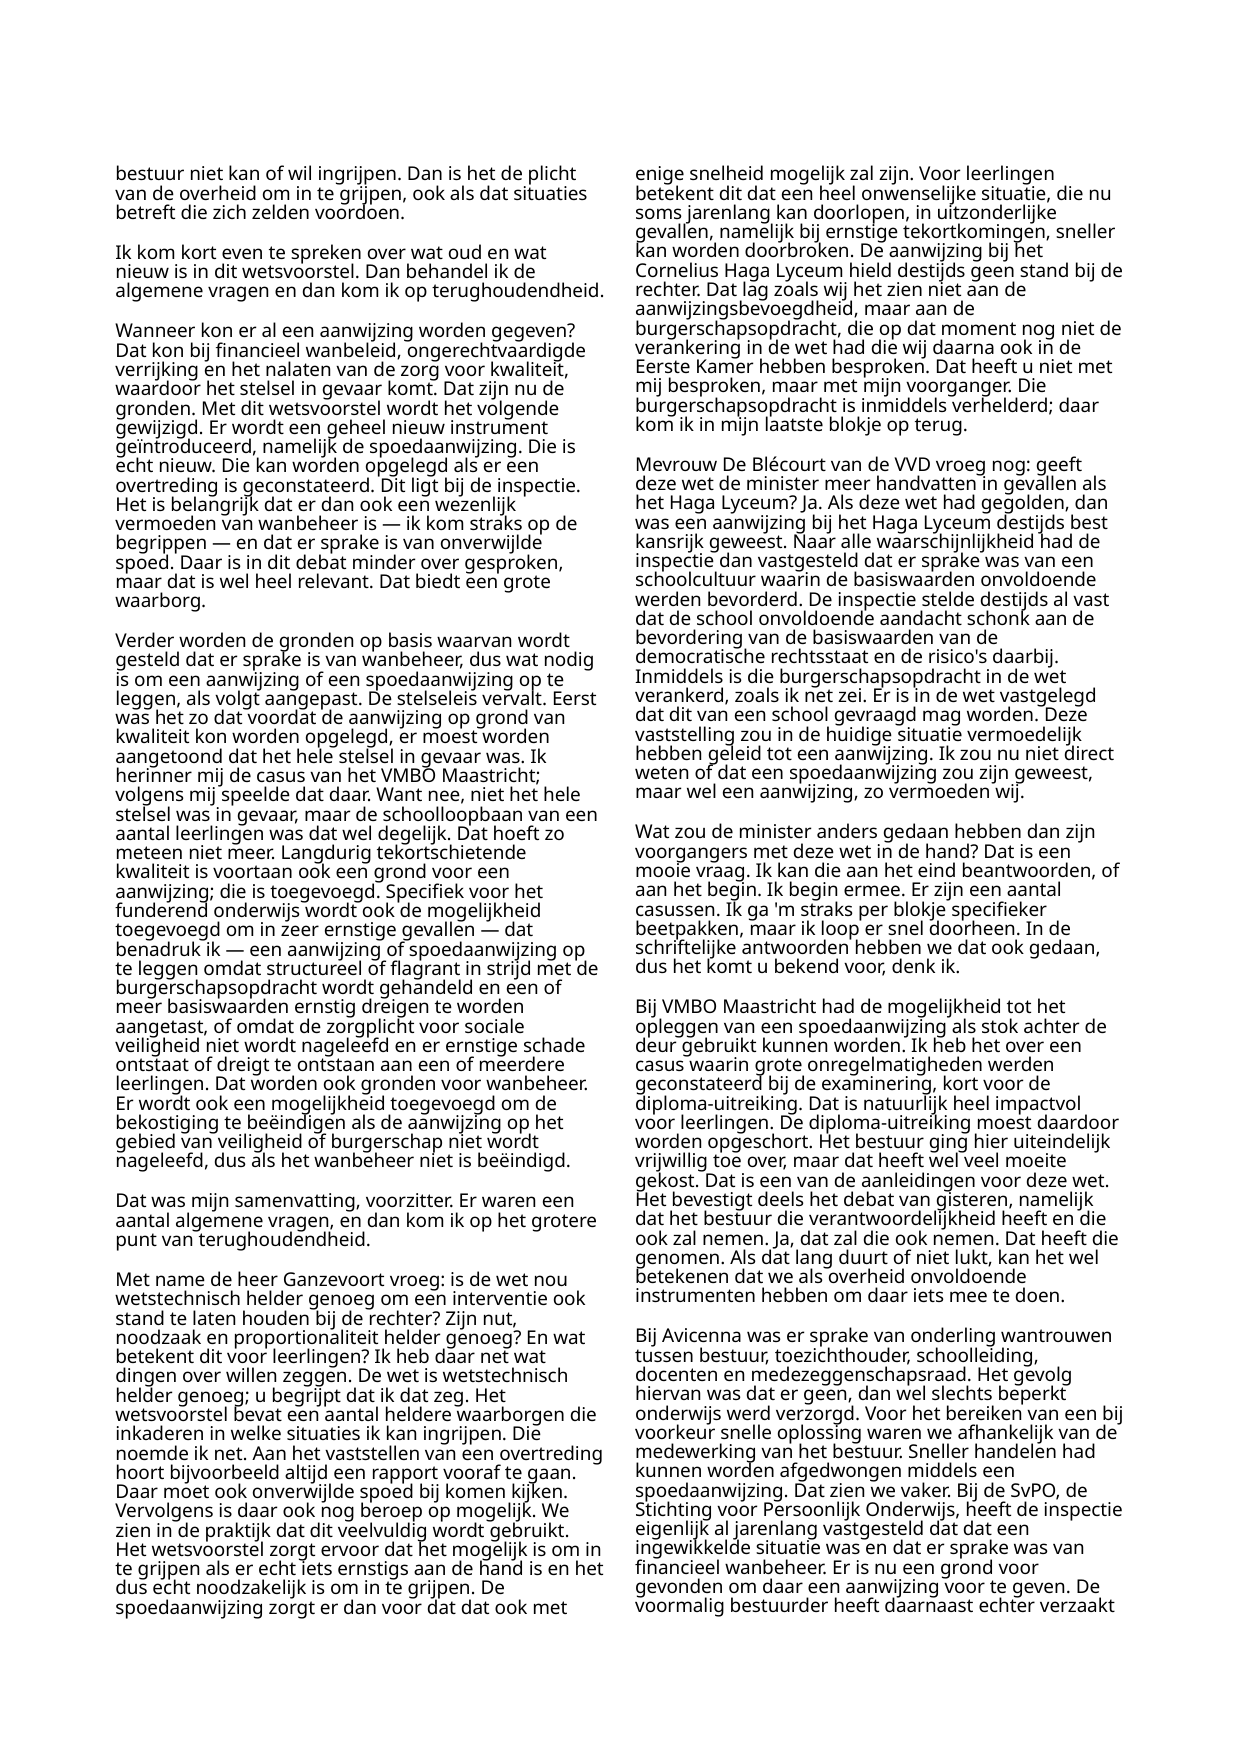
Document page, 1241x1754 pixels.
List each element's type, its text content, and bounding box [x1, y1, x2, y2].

text Dat was mijn samenvatting, voorzitter. Er waren een aantal algemene vragen, en dan kom ik op het grotere punt van terughoudendheid. [115, 1192, 605, 1250]
text Wanneer kon er al een aanwijzing worden gegeven? Dat kon bij financieel wanbeleid, ongerechtvaardigde verrijking en het nalaten van de zorg voor kwaliteit, waardoor het stelsel in gevaar komt. Dat zijn nu de gronden. Met dit wetsvoorstel wordt het volgende gewijzigd. Er wordt een geheel nieuw instrument geïntroduceerd, namelijk de spoedaanwijzing. Die is echt nieuw. Die kan worden opgelegd als er een overtreding is geconstateerd. Dit ligt bij de inspectie. Het is belangrijk dat er dan ook een wezenlijk vermoeden van wanbeheer is — ik kom straks op de begrippen — en dat er sprake is van onverwijlde spoed. Daar is in dit debat minder over gesproken, maar dat is wel heel relevant. Dat biedt een grote waarborg. [115, 322, 605, 611]
text Bij VMBO Maastricht had de mogelijkheid tot het opleggen van een spoedaanwijzing als stok achter de deur gebruikt kunnen worden. Ik heb het over een casus waarin grote onregelmatigheden werden geconstateerd bij de examinering, kort voor de diploma-uitreiking. Dat is natuurlijk heel impactvol voor leerlingen. De diploma-uitreiking moest daardoor worden opgeschort. Het bestuur ging hier uiteindelijk vrijwillig toe over, maar dat heeft wel veel moeite gekost. Dat is een van de aanleidingen voor deze wet. Het bevestigt deels het debat van gisteren, namelijk dat het bestuur die verantwoordelijkheid heeft en die ook zal nemen. Ja, dat zal die ook nemen. Dat heeft die genomen. Als dat lang duurt of niet lukt, kan het wel betekenen dat we als overheid onvoldoende instrumenten hebben om daar iets mee te doen. [635, 998, 1125, 1307]
text bestuur niet kan of wil ingrijpen. Dan is het de plicht van de overheid om in te grijpen, ook als dat situaties betreft die zich zelden voordoen. [115, 165, 605, 223]
text Mevrouw De Blécourt van de VVD vroeg nog: geeft deze wet de minister meer handvatten in gevallen als het Haga Lyceum? Ja. Als deze wet had gegolden, dan was een aanwijzing bij het Haga Lyceum destijds best kansrijk geweest. Naar alle waarschijnlijkheid had de inspectie dan vastgesteld dat er sprake was van een schoolcultuur waarin de basiswaarden onvoldoende werden bevorderd. De inspectie stelde destijds al vast dat de school onvoldoende aandacht schonk aan de bevordering van de basiswaarden van de democratische rechtsstaat en de risico's daarbij. Inmiddels is die burgerschapsopdracht in de wet verankerd, zoals ik net zei. Er is in de wet vastgelegd dat dit van een school gevraagd mag worden. Deze vaststelling zou in de huidige situatie vermoedelijk hebben geleid tot een aanwijzing. Ik zou nu niet direct weten of dat een spoedaanwijzing zou zijn geweest, maar wel een aanwijzing, zo vermoeden wij. [635, 456, 1125, 803]
text Ik kom kort even te spreken over wat oud en wat nieuw is in dit wetsvoorstel. Dan behandel ik de algemene vragen en dan kom ik op terughoudendheid. [115, 244, 605, 302]
text Verder worden de gronden op basis waarvan wordt gesteld dat er sprake is van wanbeheer, dus wat nodig is om een aanwijzing of een spoedaanwijzing op te leggen, als volgt aangepast. De stelseleis vervalt. Eerst was het zo dat voordat de aanwijzing op grond van kwaliteit kon worden opgelegd, er moest worden aangetoond dat het hele stelsel in gevaar was. Ik herinner mij de casus van het VMBO Maastricht; volgens mij speelde dat daar. Want nee, niet het hele stelsel was in gevaar, maar de schoolloopbaan van een aantal leerlingen was dat wel degelijk. Dat hoeft zo meteen niet meer. Langdurig tekortschietende kwaliteit is voortaan ook een grond voor een aanwijzing; die is toegevoegd. Specifiek voor het funderend onderwijs wordt ook de mogelijkheid toegevoegd om in zeer ernstige gevallen — dat benadruk ik — een aanwijzing of spoedaanwijzing op te leggen omdat structureel of flagrant in strijd met de burgerschapsopdracht wordt gehandeld en een of meer basiswaarden ernstig dreigen te worden aangetast, of omdat de zorgplicht voor sociale veiligheid niet wordt nageleefd en er ernstige schade ontstaat of dreigt te ontstaan aan een of meerdere leerlingen. Dat worden ook gronden voor wanbeheer. Er wordt ook een mogelijkheid toegevoegd om de bekostiging te beëindigen als de aanwijzing op het gebied van veiligheid of burgerschap niet wordt nageleefd, dus als het wanbeheer niet is beëindigd. [115, 632, 605, 1172]
text enige snelheid mogelijk zal zijn. Voor leerlingen betekent dit dat een heel onwenselijke situatie, die nu soms jarenlang kan doorlopen, in uitzonderlijke gevallen, namelijk bij ernstige tekortkomingen, sneller kan worden doorbroken. De aanwijzing bij het Cornelius Haga Lyceum hield destijds geen stand bij de rechter. Dat lag zoals wij het zien niet aan de aanwijzingsbevoegdheid, maar aan de burgerschapsopdracht, die op dat moment nog niet de verankering in de wet had die wij daarna ook in de Eerste Kamer hebben besproken. Dat heeft u niet met mij besproken, maar met mijn voorganger. Die burgerschapsopdracht is inmiddels verhelderd; daar kom ik in mijn laatste blokje op terug. [635, 165, 1125, 435]
text Met name de heer Ganzevoort vroeg: is de wet nou wetstechnisch helder genoeg om een interventie ook stand te laten houden bij de rechter? Zijn nut, noodzaak en proportionaliteit helder genoeg? En wat betekent dit voor leerlingen? Ik heb daar net wat dingen over willen zeggen. De wet is wetstechnisch helder genoeg; u begrijpt dat ik dat zeg. Het wetsvoorstel bevat een aantal heldere waarborgen die inkaderen in welke situaties ik kan ingrijpen. Die noemde ik net. Aan het vaststellen van een overtreding hoort bijvoorbeeld altijd een rapport vooraf te gaan. Daar moet ook onverwijlde spoed bij komen kijken. Vervolgens is daar ook nog beroep op mogelijk. We zien in de praktijk dat dit veelvuldig wordt gebruikt. Het wetsvoorstel zorgt ervoor dat het mogelijk is om in te grijpen als er echt iets ernstigs aan de hand is en het dus echt noodzakelijk is om in te grijpen. De spoedaanwijzing zorgt er dan voor dat dat ook met [115, 1271, 605, 1618]
text Bij Avicenna was er sprake van onderling wantrouwen tussen bestuur, toezichthouder, schoolleiding, docenten en medezeggenschapsraad. Het gevolg hiervan was dat er geen, dan wel slechts beperkt onderwijs werd verzorgd. Voor het bereiken van een bij voorkeur snelle oplossing waren we afhankelijk van de medewerking van het bestuur. Sneller handelen had kunnen worden afgedwongen middels een spoedaanwijzing. Dat zien we vaker. Bij de SvPO, de Stichting voor Persoonlijk Onderwijs, heeft de inspectie eigenlijk al jarenlang vastgesteld dat dat een ingewikkelde situatie was en dat er sprake was van financieel wanbeheer. Er is nu een grond voor gevonden om daar een aanwijzing voor te geven. De voormalig bestuurder heeft daarnaast echter verzaakt [635, 1327, 1125, 1616]
text Wat zou de minister anders gedaan hebben dan zijn voorgangers met deze wet in de hand? Dat is een mooie vraag. Ik kan die aan het eind beantwoorden, of aan het begin. Ik begin ermee. Er zijn een aantal casussen. Ik ga 'm straks per blokje specifieker beetpakken, maar ik loop er snel doorheen. In de schriftelijke antwoorden hebben we dat ook gedaan, dus het komt u bekend voor, denk ik. [635, 823, 1125, 978]
